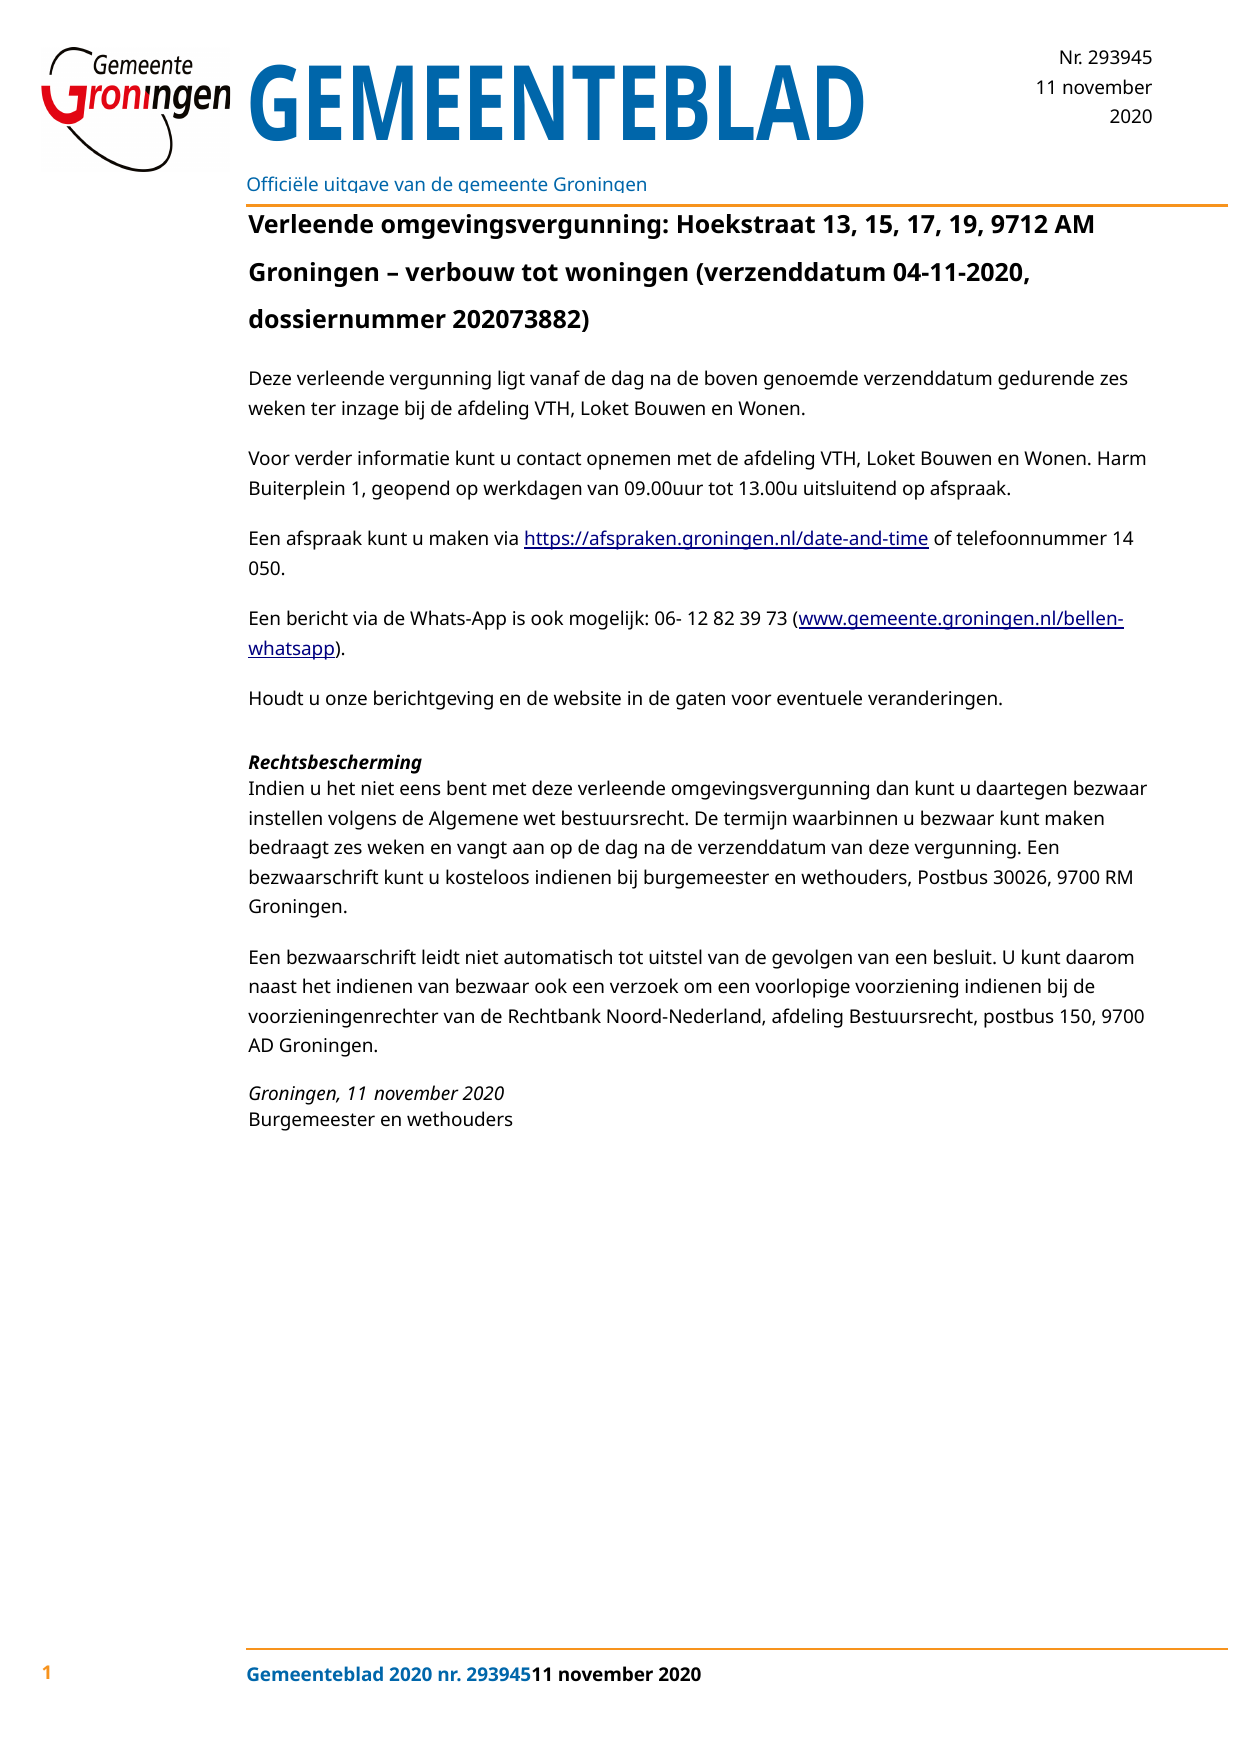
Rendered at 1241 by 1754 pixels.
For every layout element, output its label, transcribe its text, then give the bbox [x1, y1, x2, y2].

text Deze verleende vergunning ligt vanaf de dag na de boven genoemde verzenddatum gedurende zes weken ter inzage bij de afdeling VTH, Loket Bouwen en Wonen. [248, 366, 1152, 421]
text Burgemeester en wethouders [248, 1106, 1152, 1132]
text Houdt u onze berichtgeving en de website in de gaten voor eventuele veranderingen. [248, 686, 1152, 711]
text Voor verder informatie kunt u contact opnemen met de afdeling VTH, Loket Bouwen en Wonen. Harm Buiterplein 1, geopend op werkdagen van 09.00uur tot 13.00u uitsluitend op afspraak. [248, 446, 1152, 501]
text Groningen, 11 november 2020 [248, 1081, 1152, 1106]
text Een afspraak kunt u maken via https://afspraken.groningen.nl/date-and-time of telefoonnummer 14 050. [248, 526, 1152, 581]
picture [41, 47, 231, 172]
text Indien u het niet eens bent met deze verleende omgevingsvergunning dan kunt u daartegen bezwaar instellen volgens de Algemene wet bestuursrecht. De termijn waarbinnen u bezwaar kunt maken bedraagt zes weken en vangt aan op de dag na de verzenddatum van deze vergunning. Een bezwaarschrift kunt u kosteloos indienen bij burgemeester en wethouders, Postbus 30026, 9700 RM Groningen. [248, 775, 1152, 919]
text Een bericht via de Whats-App is ook mogelijk: 06- 12 82 39 73 (www.gemeente.groningen.nl/bellen-whatsapp). [248, 606, 1152, 661]
text Een bezwaarschrift leidt niet automatisch tot uitstel van de gevolgen van een besluit. U kunt daarom naast het indienen van bezwaar ook een verzoek om een voorlopige voorziening indienen bij de voorzieningenrechter van de Rechtbank Noord-Nederland, afdeling Bestuursrecht, postbus 150, 9700 AD Groningen. [248, 944, 1152, 1058]
text Verleende omgevingsvergunning: Hoekstraat 13, 15, 17, 19, 9712 AM Groningen – verbouw tot woningen (verzenddatum 04-11-2020, dossiernummer 202073882) [248, 207, 1152, 336]
text Rechtsbescherming [248, 749, 1152, 775]
